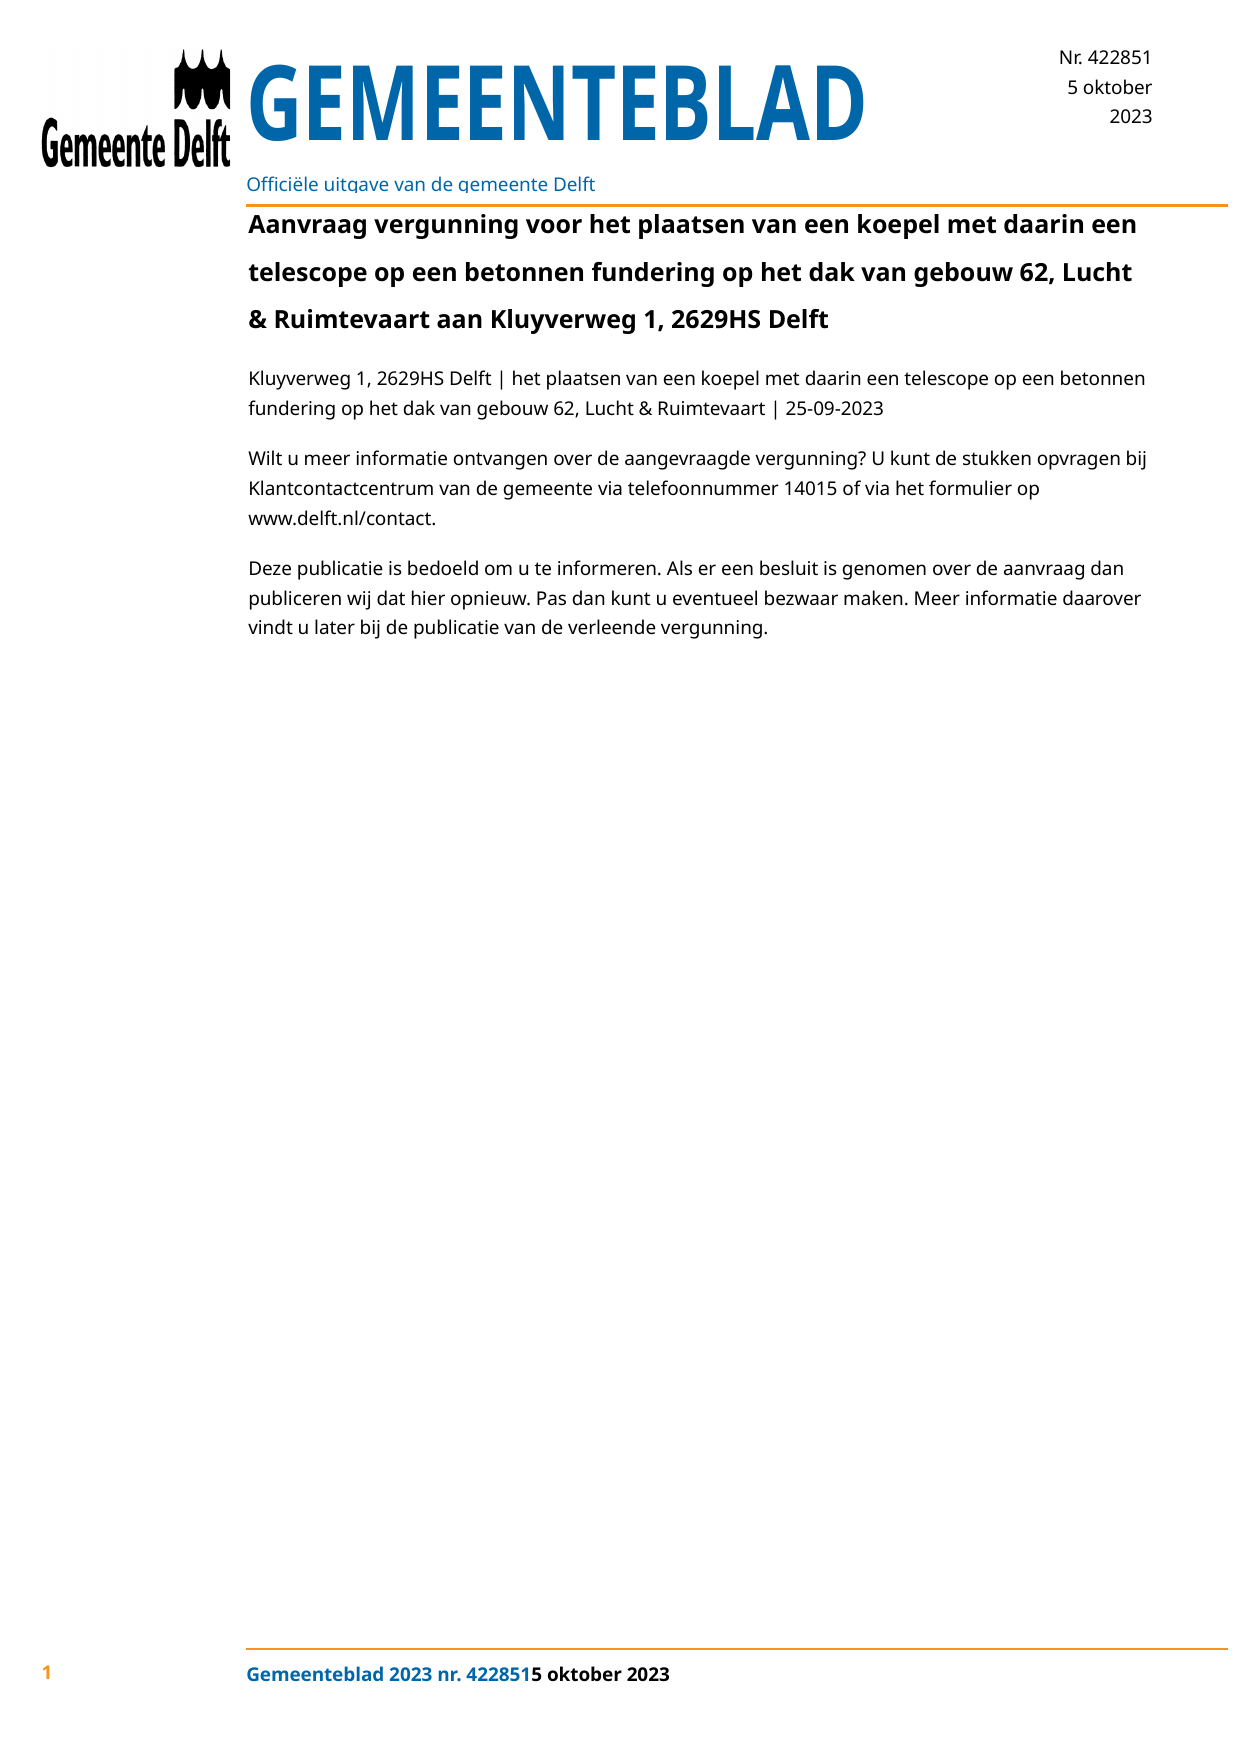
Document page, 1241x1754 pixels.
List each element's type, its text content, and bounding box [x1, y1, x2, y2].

text Kluyverweg 1, 2629HS Delft | het plaatsen van een koepel met daarin een telescope op een betonnen fundering op het dak van gebouw 62, Lucht & Ruimtevaart | 25-09-2023 [248, 366, 1152, 421]
text Wilt u meer informatie ontvangen over de aangevraagde vergunning? U kunt de stukken opvragen bij Klantcontactcentrum van de gemeente via telefoonnummer 14015 of via het formulier op www.delft.nl/contact. [248, 446, 1152, 530]
text Deze publicatie is bedoeld om u te informeren. Als er een besluit is genomen over de aanvraag dan publiceren wij dat hier opnieuw. Pas dan kunt u eventueel bezwaar maken. Meer informatie daarover vindt u later bij de publicatie van de verleende vergunning. [248, 555, 1152, 640]
picture [41, 47, 231, 172]
text Aanvraag vergunning voor het plaatsen van een koepel met daarin een telescope op een betonnen fundering op het dak van gebouw 62, Lucht & Ruimtevaart aan Kluyverweg 1, 2629HS Delft [248, 207, 1152, 336]
